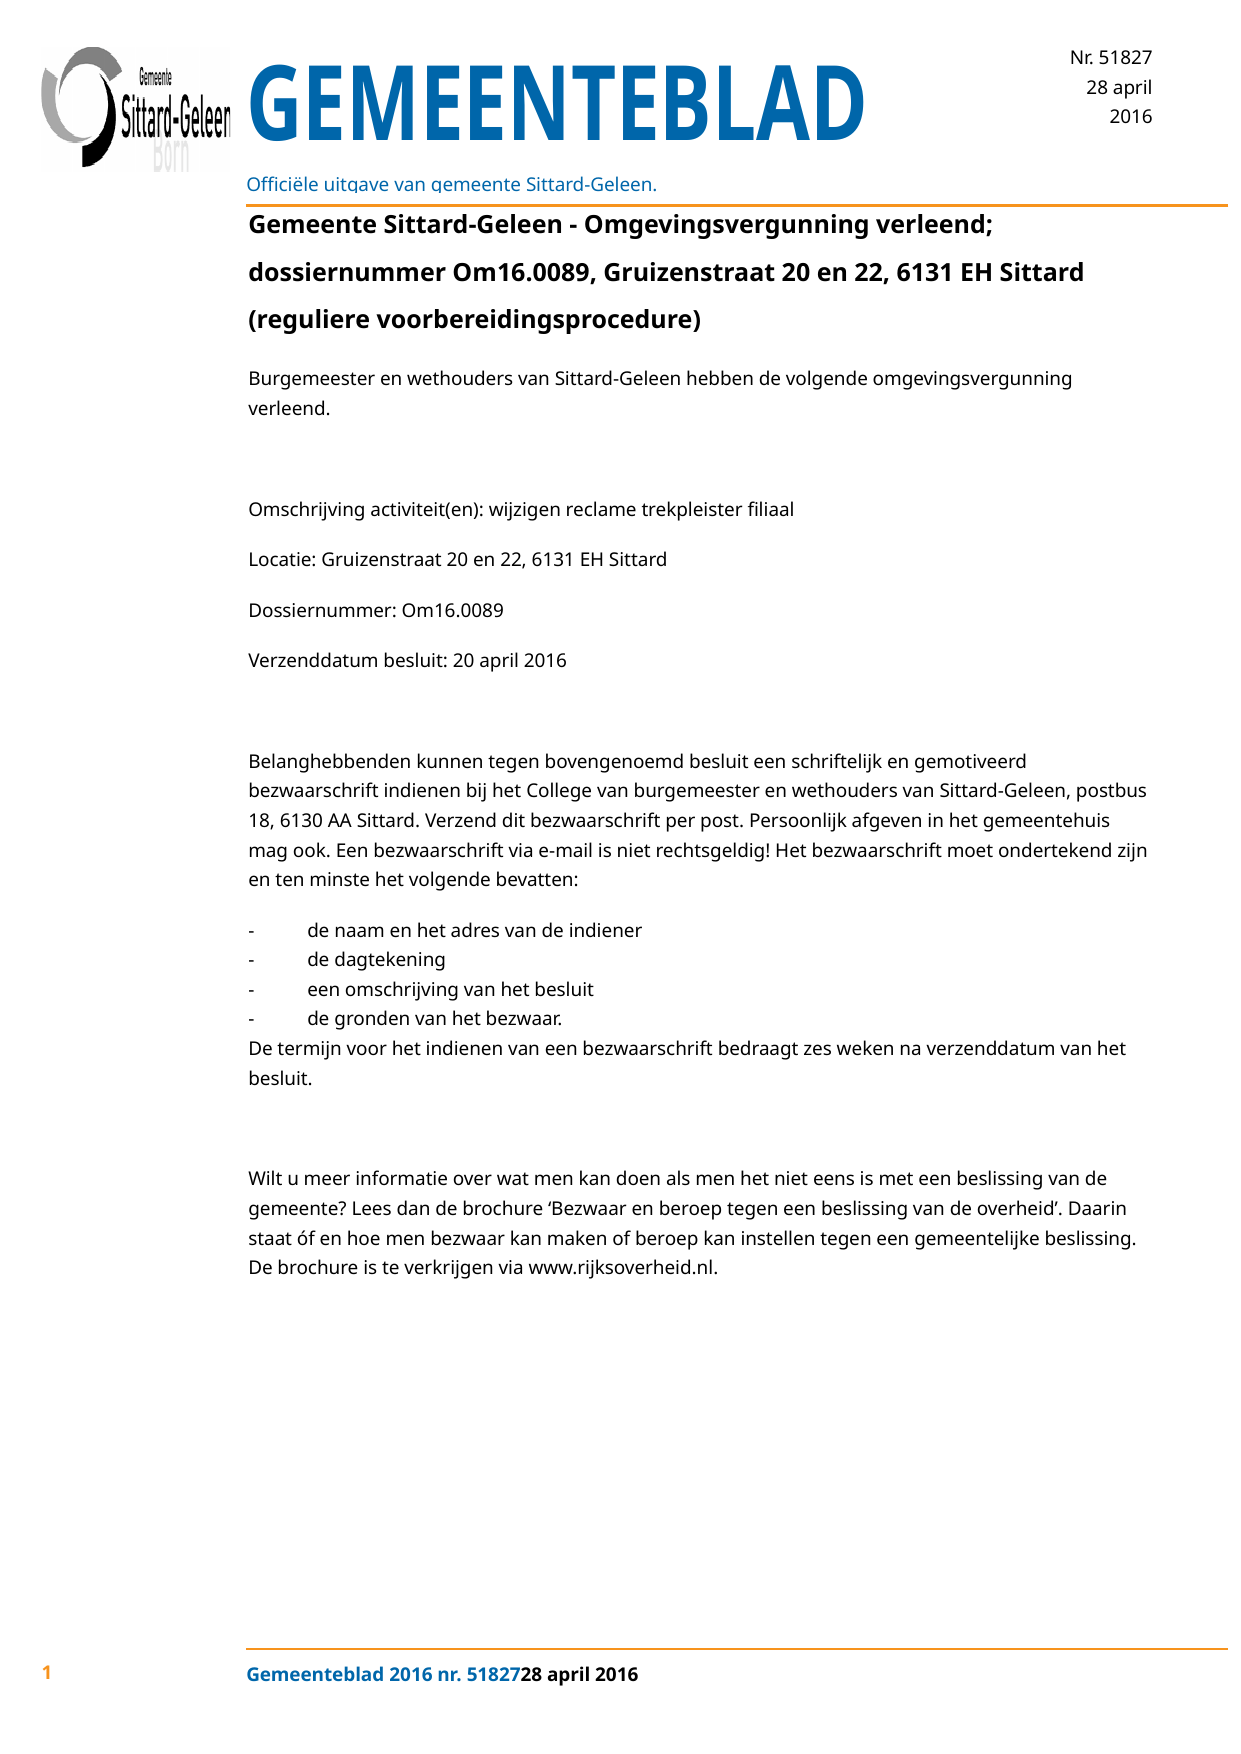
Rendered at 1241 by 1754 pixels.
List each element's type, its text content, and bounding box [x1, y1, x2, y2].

picture [41, 47, 231, 172]
text Wilt u meer informatie over wat men kan doen als men het niet eens is met een beslissing van de gemeente? Lees dan de brochure ‘Bezwaar en beroep tegen een beslissing van de overheid’. Daarin staat óf en hoe men bezwaar kan maken of beroep kan instellen tegen een gemeentelijke beslissing. De brochure is te verkrijgen via www.rijksoverheid.nl. [248, 1166, 1152, 1280]
text Omschrijving activiteit(en): wijzigen reclame trekpleister filiaal [248, 496, 1152, 522]
list de gronden van het bezwaar. [248, 1006, 1152, 1031]
list een omschrijving van het besluit [248, 976, 1152, 1002]
text Burgemeester en wethouders van Sittard-Geleen hebben de volgende omgevingsvergunning verleend. [248, 366, 1152, 421]
list de naam en het adres van de indiener [248, 917, 1152, 942]
text Gemeente Sittard-Geleen - Omgevingsvergunning verleend; dossiernummer Om16.0089, Gruizenstraat 20 en 22, 6131 EH Sittard (reguliere voorbereidingsprocedure) [248, 207, 1152, 336]
text Locatie: Gruizenstraat 20 en 22, 6131 EH Sittard [248, 546, 1152, 572]
list de dagtekening [248, 946, 1152, 972]
text Verzenddatum besluit: 20 april 2016 [248, 647, 1152, 673]
text De termijn voor het indienen van een bezwaarschrift bedraagt zes weken na verzenddatum van het besluit. [248, 1035, 1152, 1090]
text Belanghebbenden kunnen tegen bovengenoemd besluit een schriftelijk en gemotiveerd bezwaarschrift indienen bij het College van burgemeester en wethouders van Sittard-Geleen, postbus 18, 6130 AA Sittard. Verzend dit bezwaarschrift per post. Persoonlijk afgeven in het gemeentehuis mag ook. Een bezwaarschrift via e-mail is niet rechtsgeldig! Het bezwaarschrift moet ondertekend zijn en ten minste het volgende bevatten: [248, 748, 1152, 892]
text Dossiernummer: Om16.0089 [248, 597, 1152, 622]
